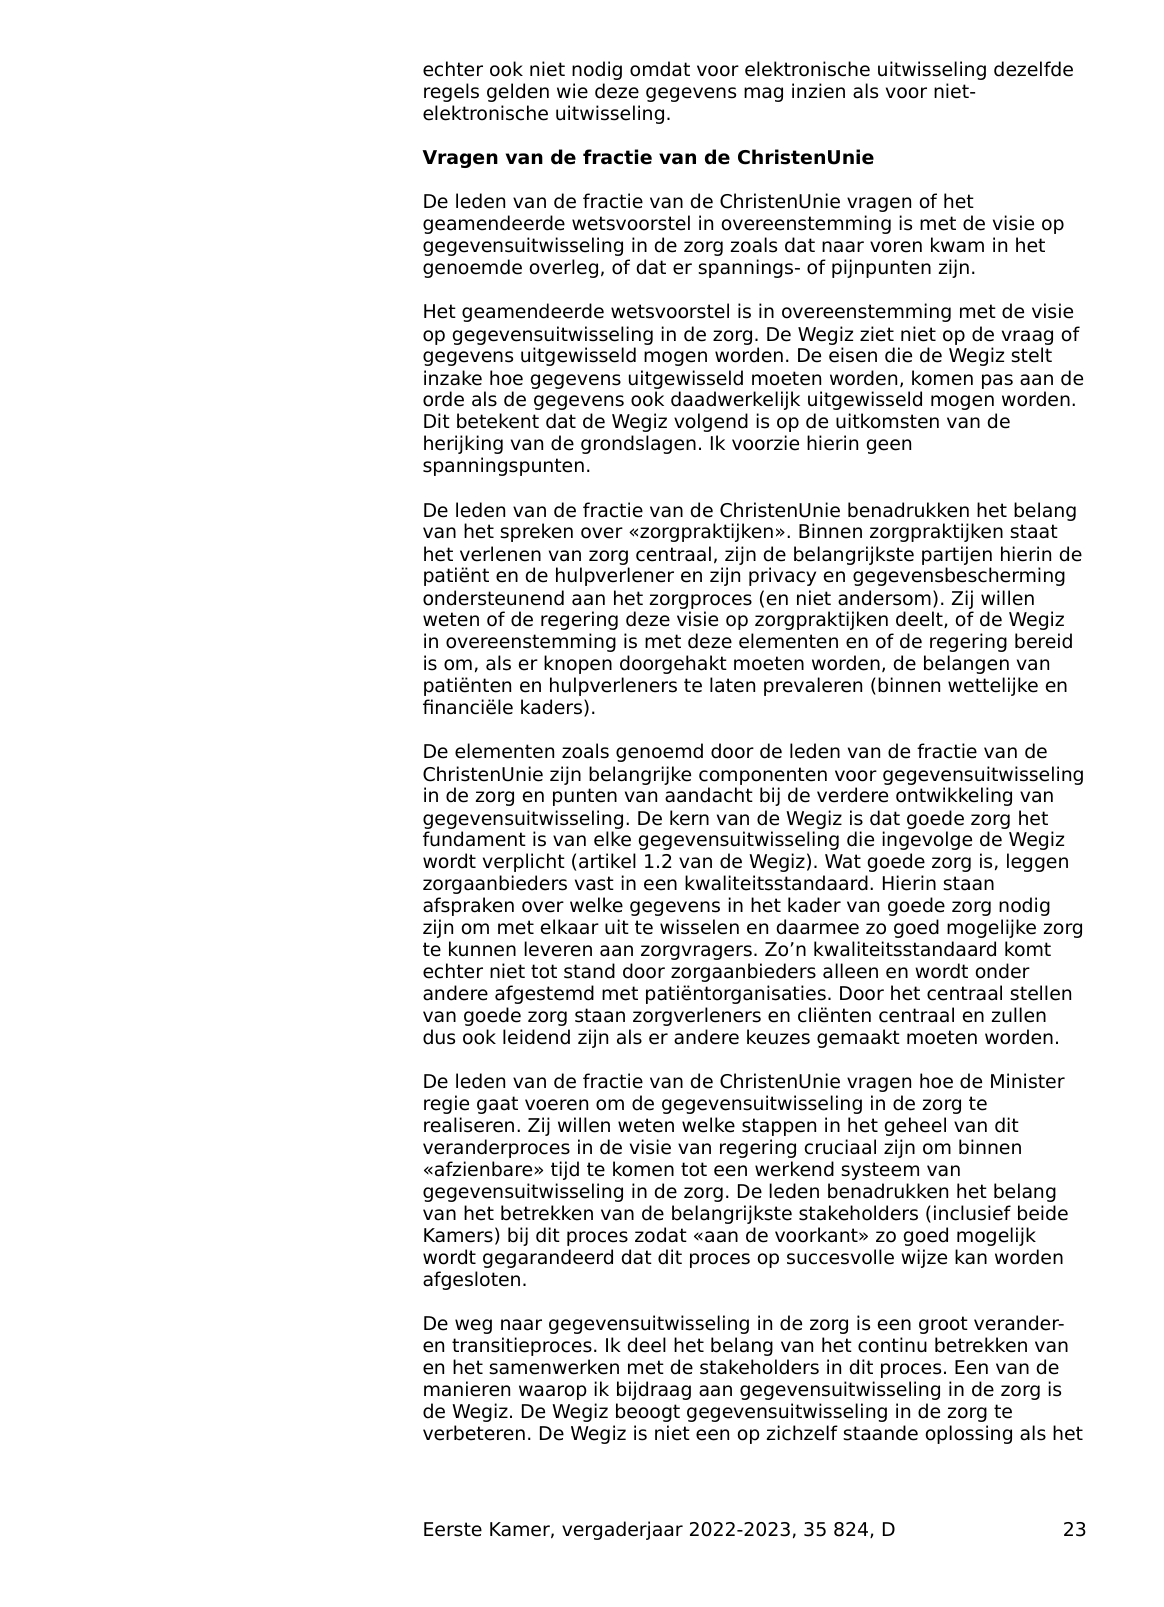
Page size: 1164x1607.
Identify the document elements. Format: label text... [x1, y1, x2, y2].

text De leden van de fractie van de ChristenUnie benadrukken het belang van het spreken over «zorgpraktijken». Binnen zorgpraktijken staat het verlenen van zorg centraal, zijn de belangrijkste partijen hierin de patiënt en de hulpverlener en zijn privacy en gegevensbescherming ondersteunend aan het zorgproces (en niet andersom). Zij willen weten of de regering deze visie op zorgpraktijken deelt, of de Wegiz in overeenstemming is met deze elementen en of de regering bereid is om, als er knopen doorgehakt moeten worden, de belangen van patiënten en hulpverleners te laten prevaleren (binnen wettelijke en financiële kaders). [422, 499, 1087, 719]
text echter ook niet nodig omdat voor elektronische uitwisseling dezelfde regels gelden wie deze gegevens mag inzien als voor niet-elektronische uitwisseling. [422, 59, 1087, 125]
text Het geamendeerde wetsvoorstel is in overeenstemming met de visie op gegevensuitwisseling in de zorg. De Wegiz ziet niet op de vraag of gegevens uitgewisseld mogen worden. De eisen die de Wegiz stelt inzake hoe gegevens uitgewisseld moeten worden, komen pas aan de orde als de gegevens ook daadwerkelijk uitgewisseld mogen worden. Dit betekent dat de Wegiz volgend is op de uitkomsten van de herijking van de grondslagen. Ik voorzie hierin geen spanningspunten. [422, 301, 1087, 477]
text De leden van de fractie van de ChristenUnie vragen hoe de Minister regie gaat voeren om de gegevensuitwisseling in de zorg te realiseren. Zij willen weten welke stappen in het geheel van dit veranderproces in de visie van regering cruciaal zijn om binnen «afzienbare» tijd te komen tot een werkend systeem van gegevensuitwisseling in de zorg. De leden benadrukken het belang van het betrekken van de belangrijkste stakeholders (inclusief beide Kamers) bij dit proces zodat «aan de voorkant» zo goed mogelijk wordt gegarandeerd dat dit proces op succesvolle wijze kan worden afgesloten. [422, 1071, 1087, 1291]
text De elementen zoals genoemd door de leden van de fractie van de ChristenUnie zijn belangrijke componenten voor gegevensuitwisseling in de zorg en punten van aandacht bij de verdere ontwikkeling van gegevensuitwisseling. De kern van de Wegiz is dat goede zorg het fundament is van elke gegevensuitwisseling die ingevolge de Wegiz wordt verplicht (artikel 1.2 van de Wegiz). Wat goede zorg is, leggen zorgaanbieders vast in een kwaliteitsstandaard. Hierin staan afspraken over welke gegevens in het kader van goede zorg nodig zijn om met elkaar uit te wisselen en daarmee zo goed mogelijke zorg te kunnen leveren aan zorgvragers. Zo’n kwaliteitsstandaard komt echter niet tot stand door zorgaanbieders alleen en wordt onder andere afgestemd met patiëntorganisaties. Door het centraal stellen van goede zorg staan zorgverleners en cliënten centraal en zullen dus ook leidend zijn als er andere keuzes gemaakt moeten worden. [422, 741, 1087, 1049]
text De weg naar gegevensuitwisseling in de zorg is een groot verander- en transitieproces. Ik deel het belang van het continu betrekken van en het samenwerken met de stakeholders in dit proces. Een van de manieren waarop ik bijdraag aan gegevensuitwisseling in de zorg is de Wegiz. De Wegiz beoogt gegevensuitwisseling in de zorg te verbeteren. De Wegiz is niet een op zichzelf staande oplossing als het [422, 1313, 1087, 1445]
text De leden van de fractie van de ChristenUnie vragen of het geamendeerde wetsvoorstel in overeenstemming is met de visie op gegevensuitwisseling in de zorg zoals dat naar voren kwam in het genoemde overleg, of dat er spannings- of pijnpunten zijn. [422, 191, 1087, 279]
subtitle Vragen van de fractie van de ChristenUnie [422, 147, 1087, 169]
